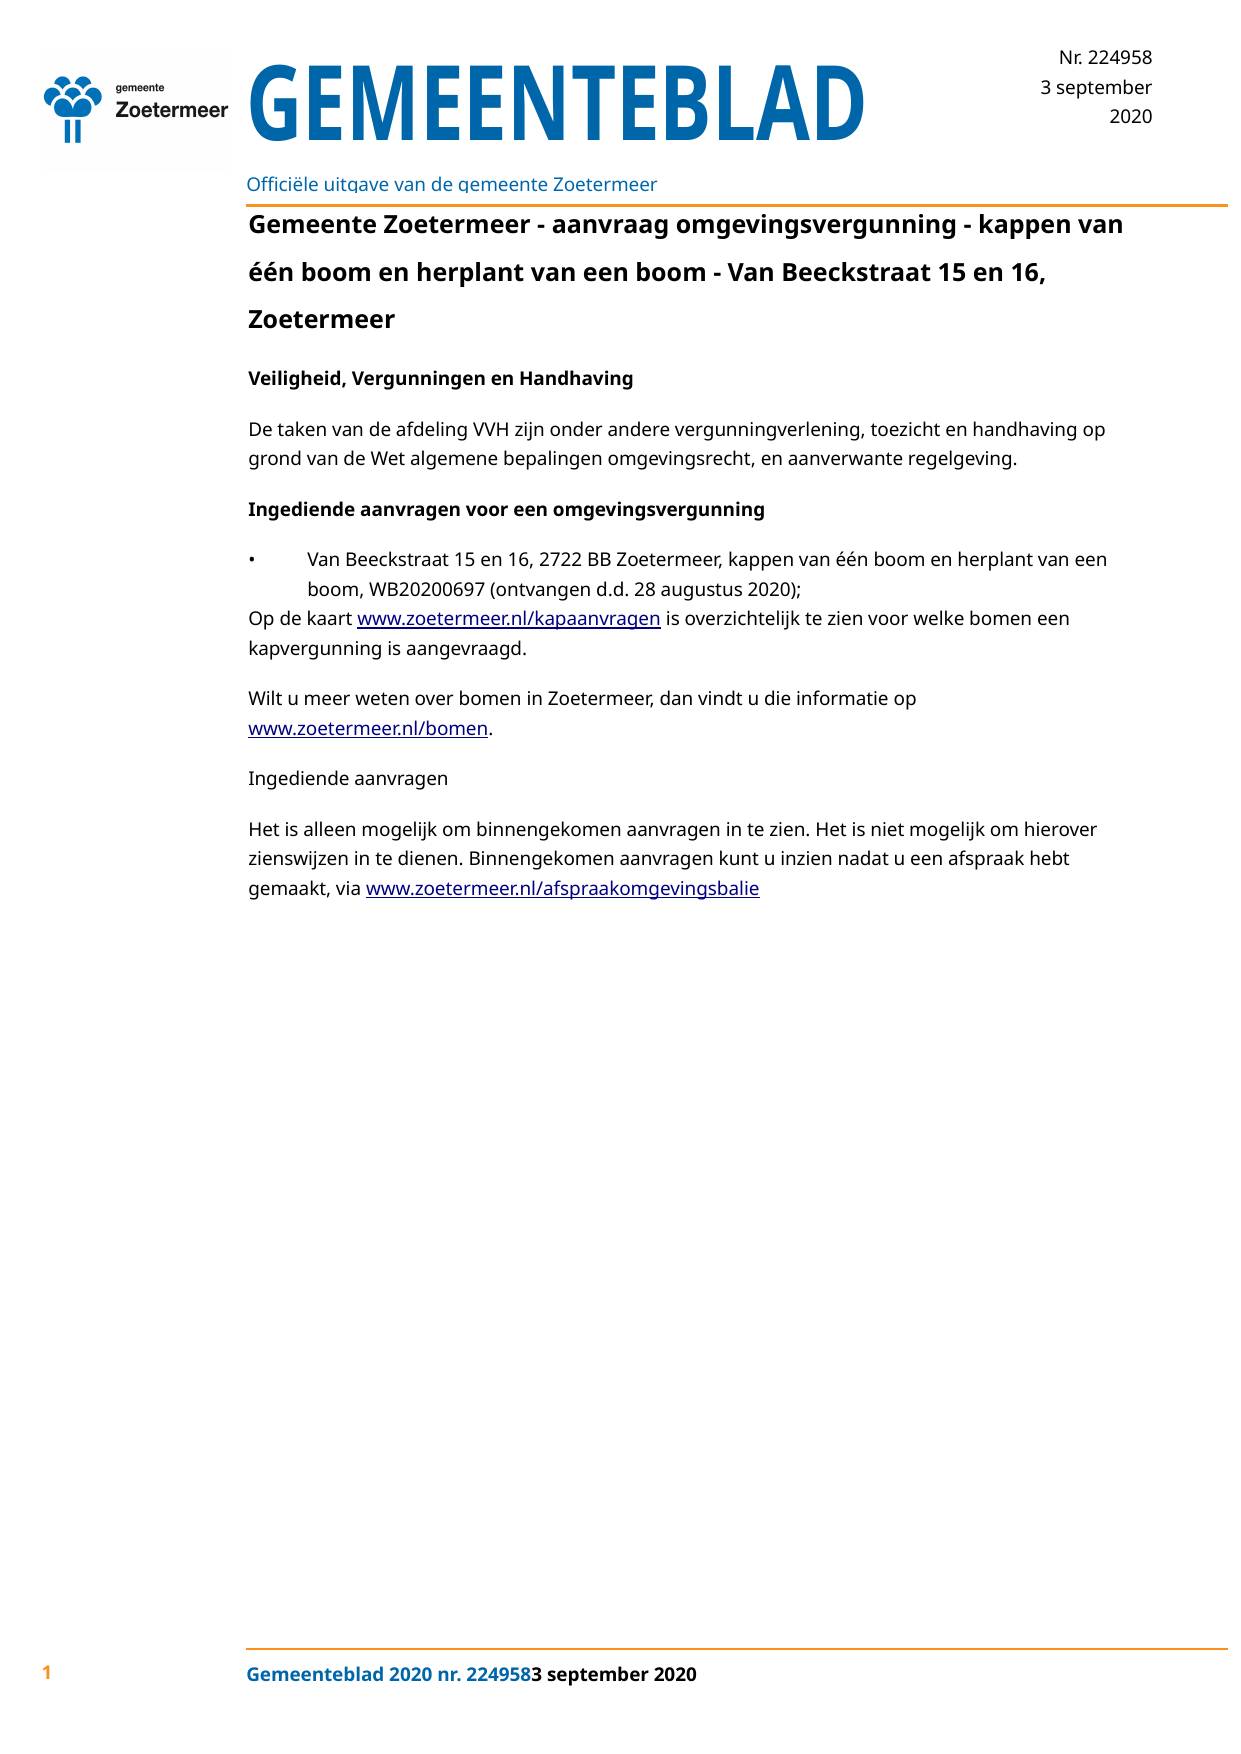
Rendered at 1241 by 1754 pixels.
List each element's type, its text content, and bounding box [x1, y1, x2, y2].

text Ingediende aanvragen voor een omgevingsvergunning [248, 496, 1152, 522]
text De taken van de afdeling VVH zijn onder andere vergunningverlening, toezicht en handhaving op grond van de Wet algemene bepalingen omgevingsrecht, en aanverwante regelgeving. [248, 416, 1152, 471]
text Ingediende aanvragen [248, 766, 1152, 791]
text Wilt u meer weten over bomen in Zoetermeer, dan vindt u die informatie op www.zoetermeer.nl/bomen. [248, 686, 1152, 741]
picture [41, 47, 231, 172]
text Gemeente Zoetermeer - aanvraag omgevingsvergunning - kappen van één boom en herplant van een boom - Van Beeckstraat 15 en 16, Zoetermeer [248, 207, 1152, 336]
text Veiligheid, Vergunningen en Handhaving [248, 366, 1152, 391]
text Het is alleen mogelijk om binnengekomen aanvragen in te zien. Het is niet mogelijk om hierover zienswijzen in te dienen. Binnengekomen aanvragen kunt u inzien nadat u een afspraak hebt gemaakt, via www.zoetermeer.nl/afspraakomgevingsbalie [248, 816, 1152, 901]
text Op de kaart www.zoetermeer.nl/kapaanvragen is overzichtelijk te zien voor welke bomen een kapvergunning is aangevraagd. [248, 606, 1152, 661]
list Van Beeckstraat 15 en 16, 2722 BB Zoetermeer, kappen van één boom en herplant van een boom, WB20200697 (ontvangen d.d. 28 augustus 2020); [248, 546, 1152, 602]
